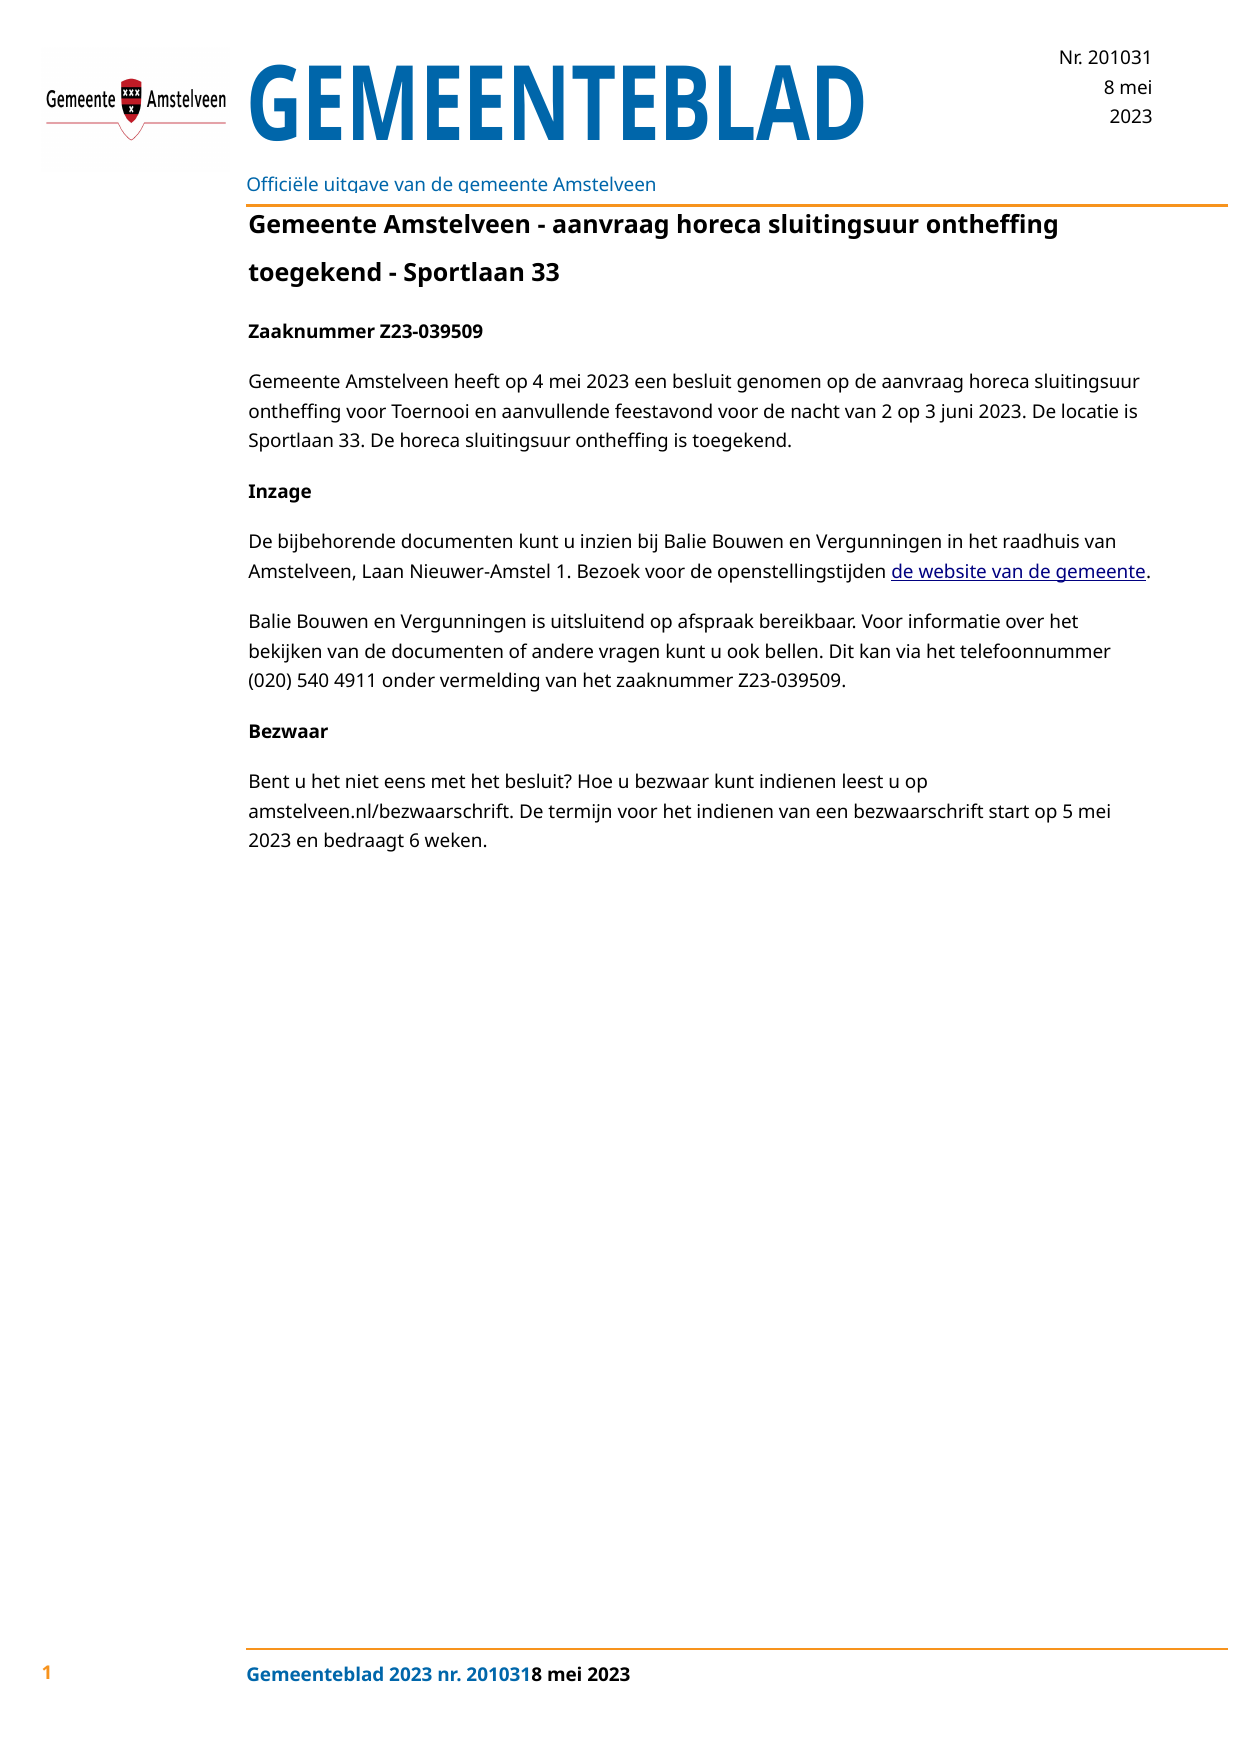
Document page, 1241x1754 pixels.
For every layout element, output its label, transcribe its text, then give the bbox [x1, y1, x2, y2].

text De bijbehorende documenten kunt u inzien bij Balie Bouwen en Vergunningen in het raadhuis van Amstelveen, Laan Nieuwer-Amstel 1. Bezoek voor de openstellingstijden de website van de gemeente. [248, 528, 1152, 584]
text Bezwaar [248, 718, 1152, 744]
text Gemeente Amstelveen heeft op 4 mei 2023 een besluit genomen op de aanvraag horeca sluitingsuur ontheffing voor Toernooi en aanvullende feestavond voor de nacht van 2 op 3 juni 2023. De locatie is Sportlaan 33. De horeca sluitingsuur ontheffing is toegekend. [248, 368, 1152, 453]
text Balie Bouwen en Vergunningen is uitsluitend op afspraak bereikbaar. Voor informatie over het bekijken van de documenten of andere vragen kunt u ook bellen. Dit kan via het telefoonnummer (020) 540 4911 onder vermelding van het zaaknummer Z23-039509. [248, 608, 1152, 693]
picture [41, 47, 231, 172]
text Zaaknummer Z23-039509 [248, 318, 1152, 344]
text Bent u het niet eens met het besluit? Hoe u bezwaar kunt indienen leest u op amstelveen.nl/bezwaarschrift. De termijn voor het indienen van een bezwaarschrift start op 5 mei 2023 en bedraagt 6 weken. [248, 768, 1152, 853]
text Inzage [248, 478, 1152, 504]
text Gemeente Amstelveen - aanvraag horeca sluitingsuur ontheffing toegekend - Sportlaan 33 [248, 207, 1152, 288]
